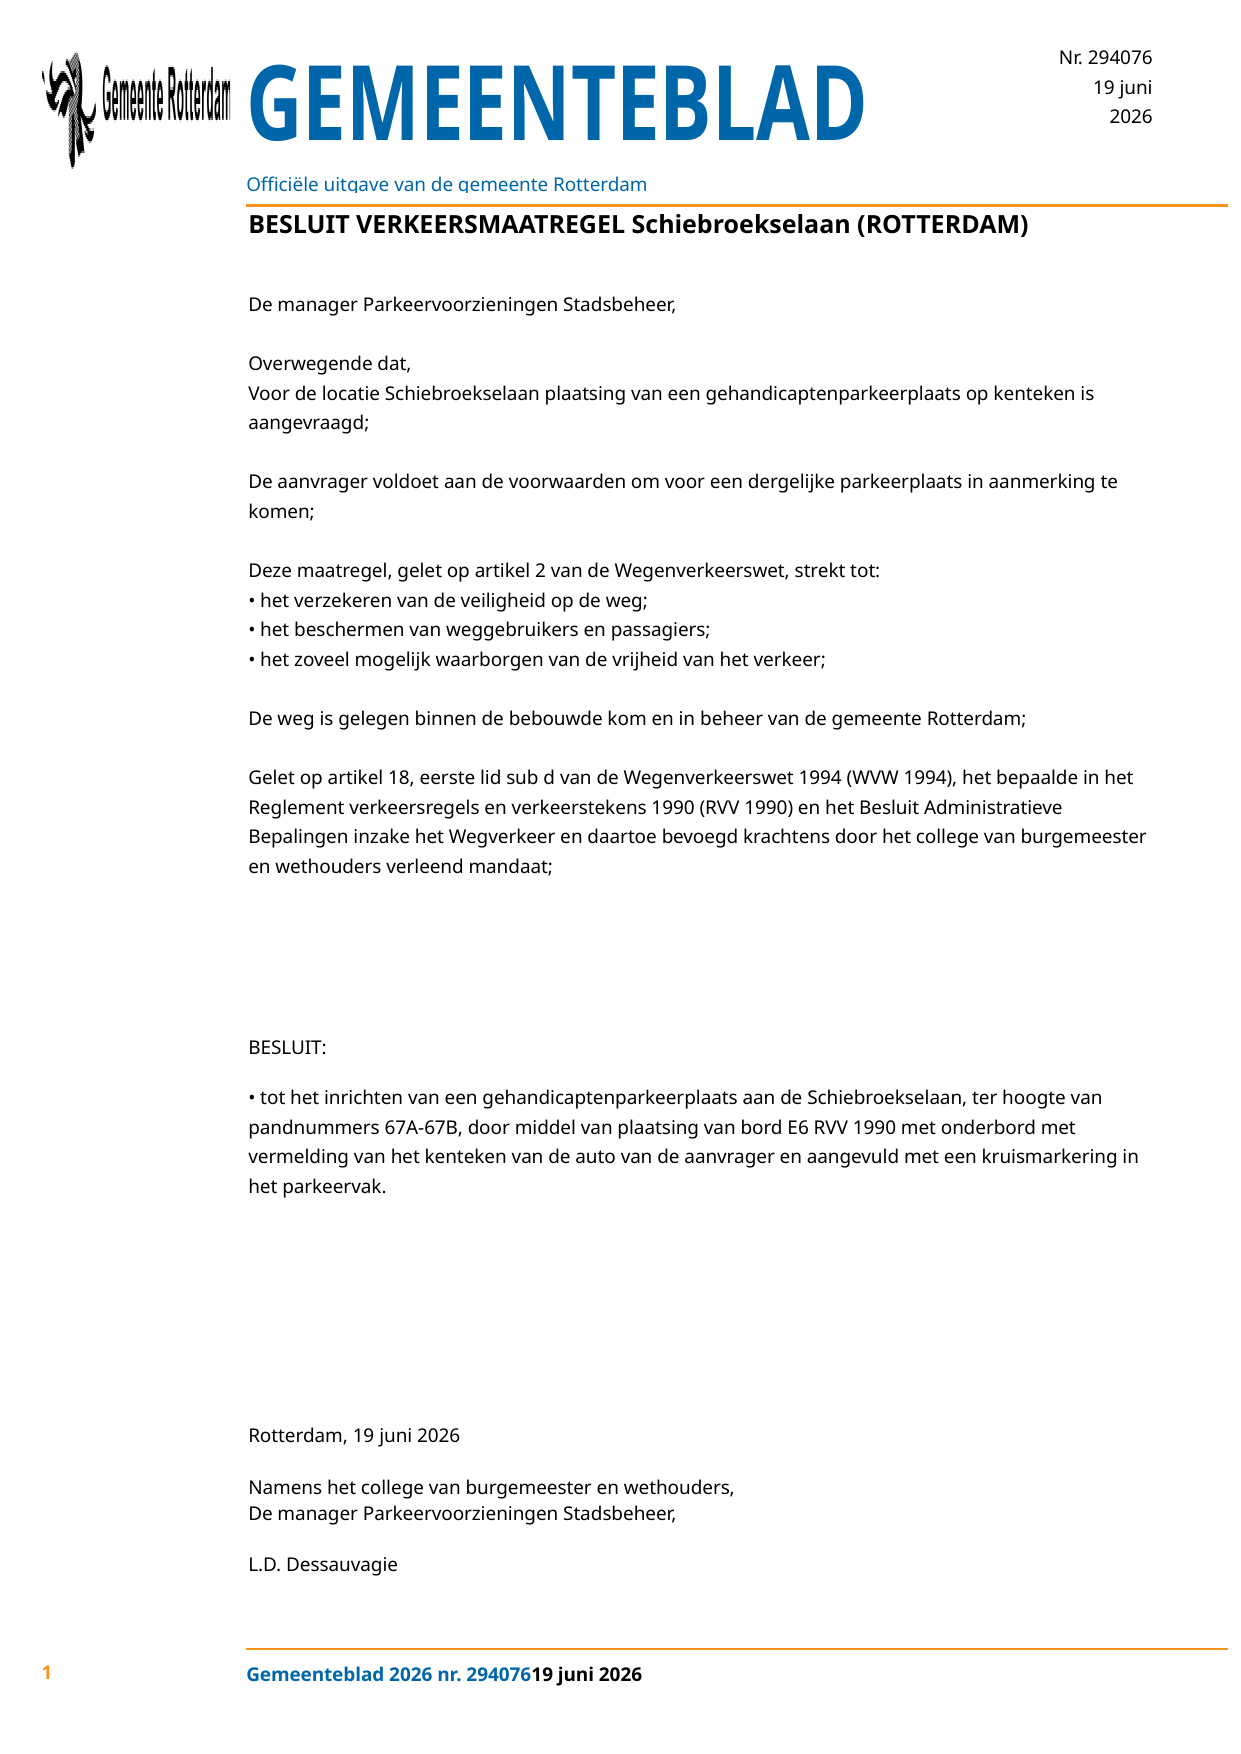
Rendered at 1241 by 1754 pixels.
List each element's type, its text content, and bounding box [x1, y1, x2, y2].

text De manager Parkeervoorzieningen Stadsbeheer, [248, 291, 1152, 317]
picture [41, 47, 231, 172]
text Overwegende dat, [248, 350, 1152, 376]
text Deze maatregel, gelet op artikel 2 van de Wegenverkeerswet, strekt tot: [248, 557, 1152, 583]
text • het verzekeren van de veiligheid op de weg; [248, 587, 1152, 613]
text • tot het inrichten van een gehandicaptenparkeerplaats aan de Schiebroekselaan, ter hoogte van pandnummers 67A-67B, door middel van plaatsing van bord E6 RVV 1990 met onderbord met vermelding van het kenteken van de auto van de aanvrager en aangevuld met een kruismarkering in het parkeervak. [248, 1084, 1152, 1199]
text De aanvrager voldoet aan de voorwaarden om voor een dergelijke parkeerplaats in aanmerking te komen; [248, 468, 1152, 524]
text Gelet op artikel 18, eerste lid sub d van de Wegenverkeerswet 1994 (WVW 1994), het bepaalde in het Reglement verkeersregels en verkeerstekens 1990 (RVV 1990) en het Besluit Administratieve Bepalingen inzake het Wegverkeer en daartoe bevoegd krachtens door het college van burgemeester en wethouders verleend mandaat; [248, 764, 1152, 879]
text Namens het college van burgemeester en wethouders, [248, 1474, 1152, 1500]
text • het zoveel mogelijk waarborgen van de vrijheid van het verkeer; [248, 646, 1152, 672]
text Rotterdam, 19 juni 2026 [248, 1423, 1152, 1448]
text • het beschermen van weggebruikers en passagiers; [248, 616, 1152, 642]
text Voor de locatie Schiebroekselaan plaatsing van een gehandicaptenparkeerplaats op kenteken is aangevraagd; [248, 380, 1152, 435]
text De weg is gelegen binnen de bebouwde kom en in beheer van de gemeente Rotterdam; [248, 705, 1152, 731]
text BESLUIT VERKEERSMAATREGEL Schiebroekselaan (ROTTERDAM) [248, 207, 1152, 241]
text De manager Parkeervoorzieningen Stadsbeheer, [248, 1500, 1152, 1526]
text BESLUIT: [248, 1034, 1152, 1060]
text L.D. Dessauvagie [248, 1551, 1152, 1577]
